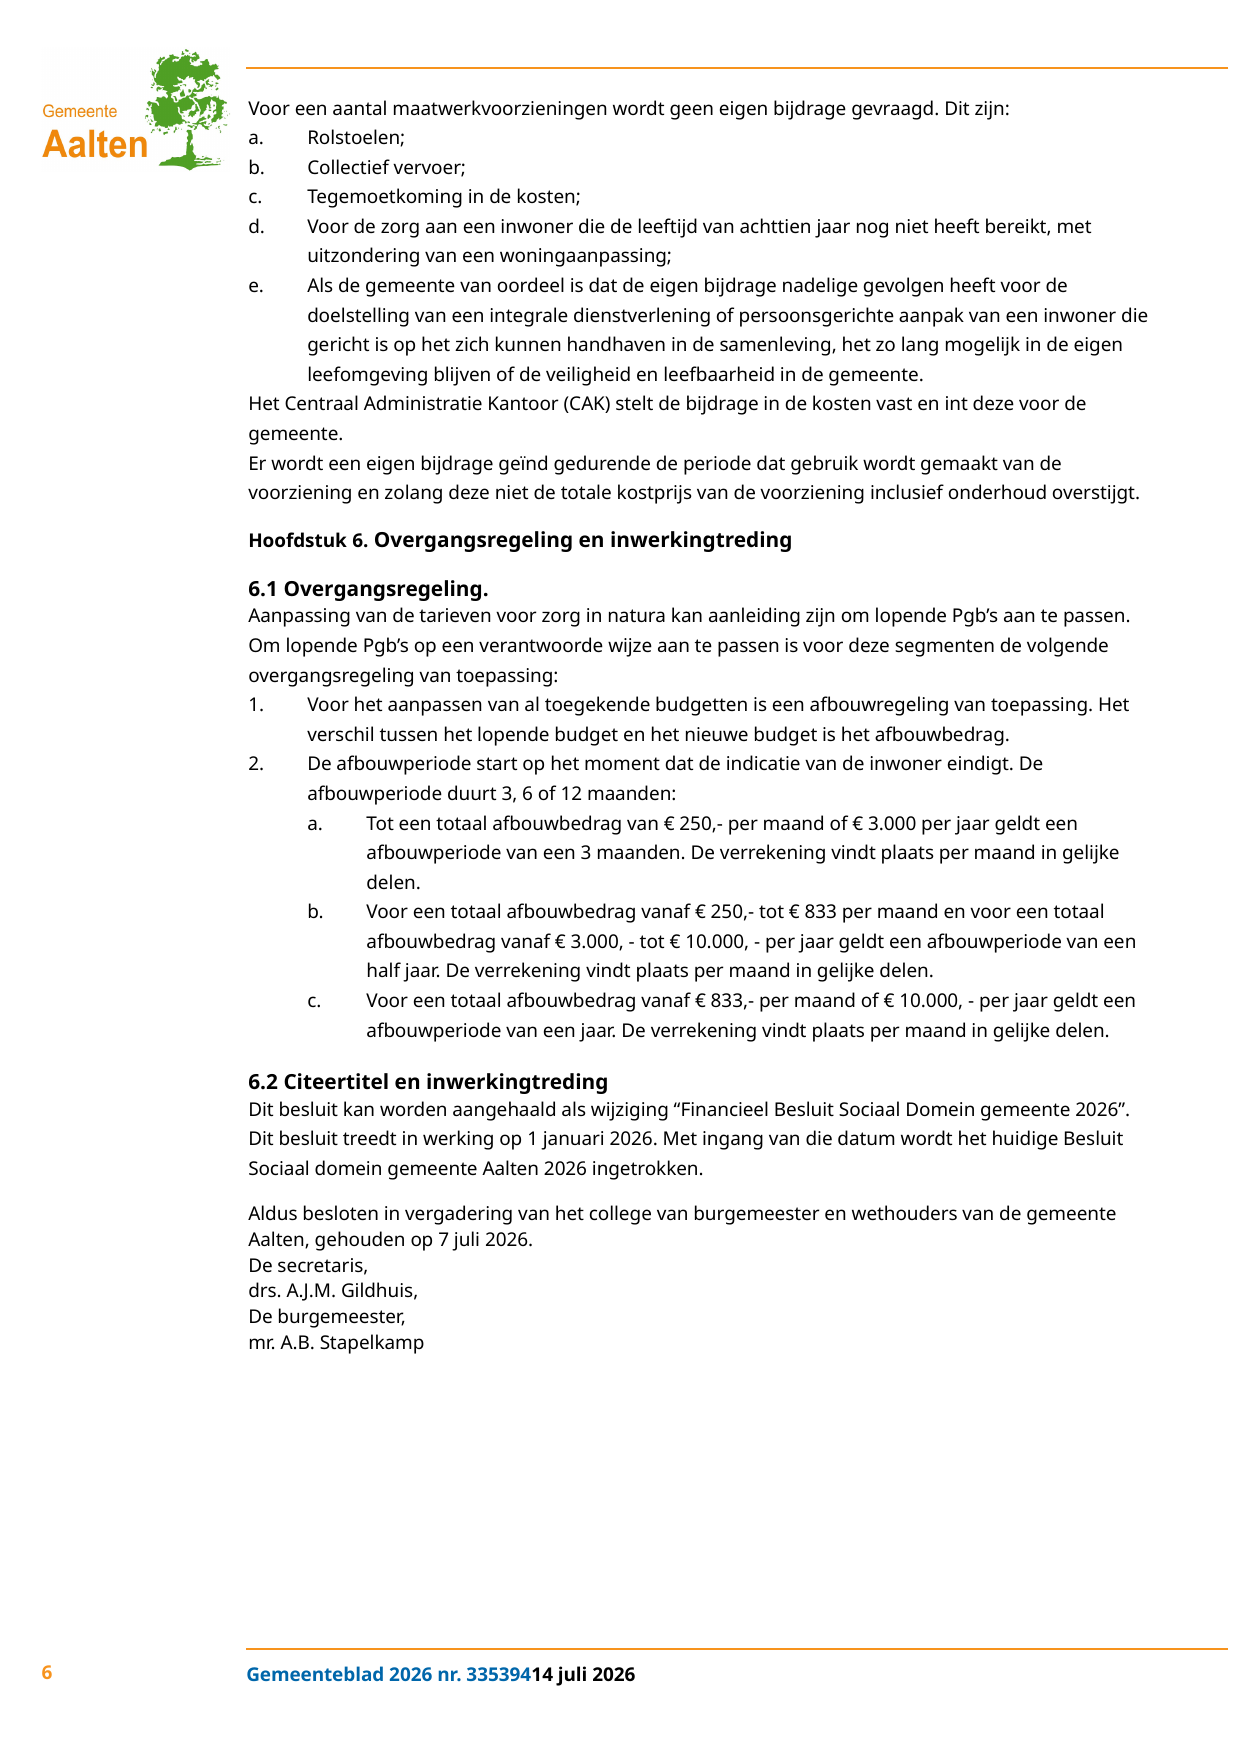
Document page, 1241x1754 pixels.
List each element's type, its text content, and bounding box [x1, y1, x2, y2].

text De secretaris, [248, 1252, 1152, 1278]
picture [41, 47, 231, 172]
text 6.1 Overgangsregeling. [248, 574, 1152, 603]
text Hoofdstuk 6. Overgangsregeling en inwerkingtreding [248, 525, 1152, 553]
text De burgemeester, [248, 1303, 1152, 1329]
text 6.2 Citeertitel en inwerkingtreding [248, 1067, 1152, 1096]
list De afbouwperiode start op het moment dat de indicatie van de inwoner eindigt. De afbouwperiode duurt 3, 6 of 12 maanden: [248, 751, 1152, 806]
list Als de gemeente van oordeel is dat de eigen bijdrage nadelige gevolgen heeft voor de doelstelling van een integrale dienstverlening of persoonsgerichte aanpak van een inwoner die gericht is op het zich kunnen handhaven in de samenleving, het zo lang mogelijk in de eigen leefomgeving blijven of de veiligheid en leefbaarheid in de gemeente. [248, 272, 1152, 387]
list Voor de zorg aan een inwoner die de leeftijd van achttien jaar nog niet heeft bereikt, met uitzondering van een woningaanpassing; [248, 213, 1152, 268]
list Voor een totaal afbouwbedrag vanaf € 833,- per maand of € 10.000, - per jaar geldt een afbouwperiode van een jaar. De verrekening vindt plaats per maand in gelijke delen. [307, 987, 1152, 1043]
text Het Centraal Administratie Kantoor (CAK) stelt de bijdrage in de kosten vast en int deze voor de gemeente. [248, 391, 1152, 446]
list Collectief vervoer; [248, 154, 1152, 180]
text Dit besluit treedt in werking op 1 januari 2026. Met ingang van die datum wordt het huidige Besluit Sociaal domein gemeente Aalten 2026 ingetrokken. [248, 1125, 1152, 1181]
list Voor een totaal afbouwbedrag vanaf € 250,- tot € 833 per maand en voor een totaal afbouwbedrag vanaf € 3.000, - tot € 10.000, - per jaar geldt een afbouwperiode van een half jaar. De verrekening vindt plaats per maand in gelijke delen. [307, 898, 1152, 983]
list Voor het aanpassen van al toegekende budgetten is een afbouwregeling van toepassing. Het verschil tussen het lopende budget en het nieuwe budget is het afbouwbedrag. [248, 691, 1152, 747]
text drs. A.J.M. Gildhuis, [248, 1278, 1152, 1303]
text Er wordt een eigen bijdrage geïnd gedurende de periode dat gebruik wordt gemaakt van de voorziening en zolang deze niet de totale kostprijs van de voorziening inclusief onderhoud overstijgt. [248, 450, 1152, 505]
list Tot een totaal afbouwbedrag van € 250,- per maand of € 3.000 per jaar geldt een afbouwperiode van een 3 maanden. De verrekening vindt plaats per maand in gelijke delen. [307, 810, 1152, 895]
list Tegemoetkoming in de kosten; [248, 183, 1152, 209]
text Aanpassing van de tarieven voor zorg in natura kan aanleiding zijn om lopende Pgb’s aan te passen. Om lopende Pgb’s op een verantwoorde wijze aan te passen is voor deze segmenten de volgende overgangsregeling van toepassing: [248, 603, 1152, 688]
text Dit besluit kan worden aangehaald als wijziging “Financieel Besluit Sociaal Domein gemeente 2026”. [248, 1096, 1152, 1121]
list Rolstoelen; [248, 124, 1152, 150]
text Voor een aantal maatwerkvoorzieningen wordt geen eigen bijdrage gevraagd. Dit zijn: [248, 95, 1152, 121]
text mr. A.B. Stapelkamp [248, 1329, 1152, 1355]
text Aldus besloten in vergadering van het college van burgemeester en wethouders van de gemeente Aalten, gehouden op 7 juli 2026. [248, 1201, 1152, 1252]
